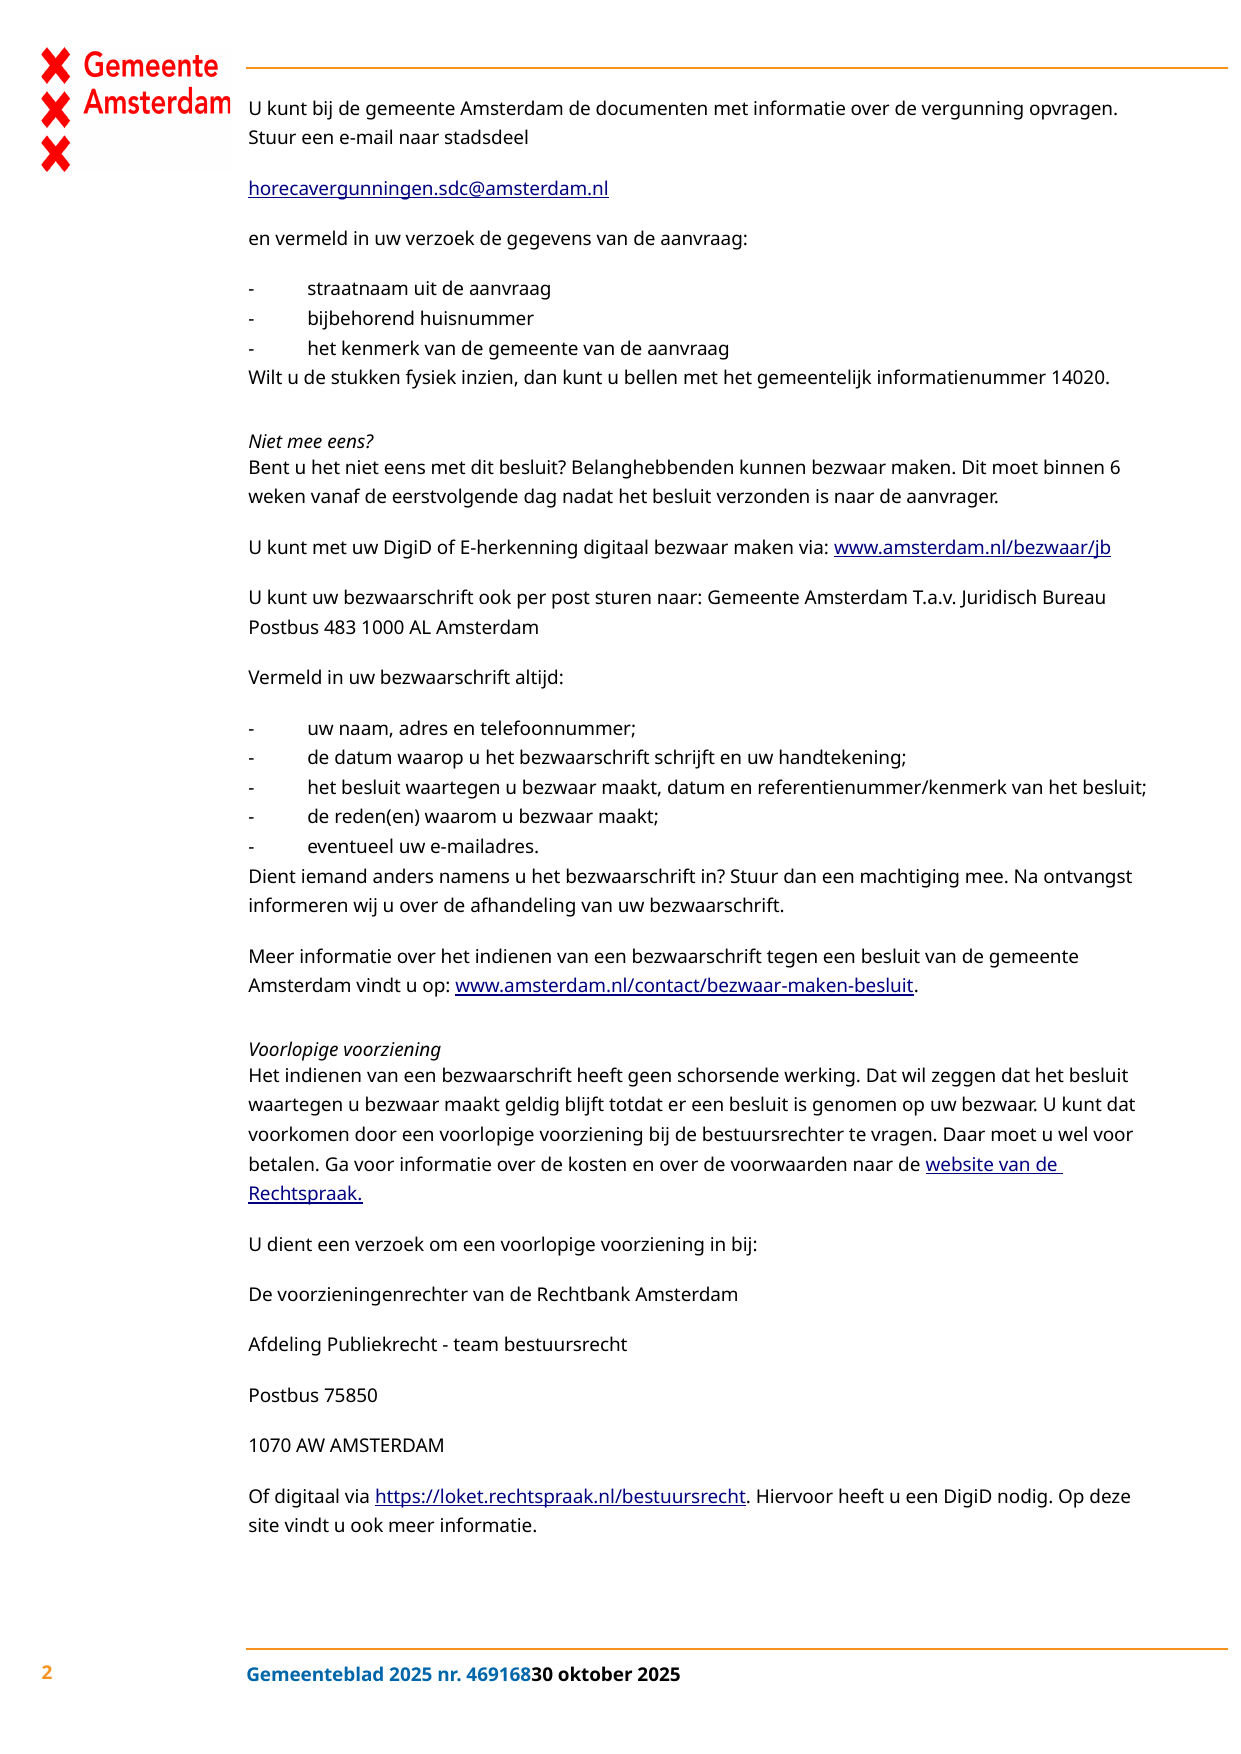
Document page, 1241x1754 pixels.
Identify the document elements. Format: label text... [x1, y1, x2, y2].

list uw naam, adres en telefoonnummer; [248, 715, 1152, 741]
list het besluit waartegen u bezwaar maakt, datum en referentienummer/kenmerk van het besluit; [248, 774, 1152, 800]
list het kenmerk van de gemeente van de aanvraag [248, 335, 1152, 361]
text Afdeling Publiekrecht - team bestuursrecht [248, 1332, 1152, 1357]
list bijbehorend huisnummer [248, 305, 1152, 331]
picture [41, 47, 231, 172]
text en vermeld in uw verzoek de gegevens van de aanvraag: [248, 225, 1152, 251]
text U kunt bij de gemeente Amsterdam de documenten met informatie over de vergunning opvragen. Stuur een e-mail naar stadsdeel [248, 95, 1152, 150]
text De voorzieningenrechter van de Rechtbank Amsterdam [248, 1281, 1152, 1307]
text Voorlopige voorziening [248, 1036, 1152, 1062]
list straatnaam uit de aanvraag [248, 276, 1152, 301]
list de datum waarop u het bezwaarschrift schrijft en uw handtekening; [248, 744, 1152, 770]
text Of digitaal via https://loket.rechtspraak.nl/bestuursrecht. Hiervoor heeft u een DigiD nodig. Op deze site vindt u ook meer informatie. [248, 1483, 1152, 1538]
text Bent u het niet eens met dit besluit? Belanghebbenden kunnen bezwaar maken. Dit moet binnen 6 weken vanaf de eerstvolgende dag nadat het besluit verzonden is naar de aanvrager. [248, 454, 1152, 509]
text Niet mee eens? [248, 428, 1152, 454]
text Het indienen van een bezwaarschrift heeft geen schorsende werking. Dat wil zeggen dat het besluit waartegen u bezwaar maakt geldig blijft totdat er een besluit is genomen op uw bezwaar. U kunt dat voorkomen door een voorlopige voorziening bij de bestuursrechter te vragen. Daar moet u wel voor betalen. Ga voor informatie over de kosten en over de voorwaarden naar de website van de Rechtspraak. [248, 1062, 1152, 1206]
text Meer informatie over het indienen van een bezwaarschrift tegen een besluit van de gemeente Amsterdam vindt u op: www.amsterdam.nl/contact/bezwaar-maken-besluit. [248, 943, 1152, 998]
text U kunt uw bezwaarschrift ook per post sturen naar: Gemeente Amsterdam T.a.v. Juridisch Bureau Postbus 483 1000 AL Amsterdam [248, 584, 1152, 640]
list eventueel uw e-mailadres. [248, 833, 1152, 859]
text U kunt met uw DigiD of E-herkenning digitaal bezwaar maken via: www.amsterdam.nl/bezwaar/jb [248, 534, 1152, 560]
text horecavergunningen.sdc@amsterdam.nl [248, 175, 1152, 201]
text Postbus 75850 [248, 1382, 1152, 1408]
text Wilt u de stukken fysiek inzien, dan kunt u bellen met het gemeentelijk informatienummer 14020. [248, 364, 1152, 390]
text 1070 AW AMSTERDAM [248, 1432, 1152, 1458]
text Vermeld in uw bezwaarschrift altijd: [248, 664, 1152, 690]
text U dient een verzoek om een voorlopige voorziening in bij: [248, 1231, 1152, 1257]
list de reden(en) waarom u bezwaar maakt; [248, 804, 1152, 829]
text Dient iemand anders namens u het bezwaarschrift in? Stuur dan een machtiging mee. Na ontvangst informeren wij u over de afhandeling van uw bezwaarschrift. [248, 863, 1152, 918]
